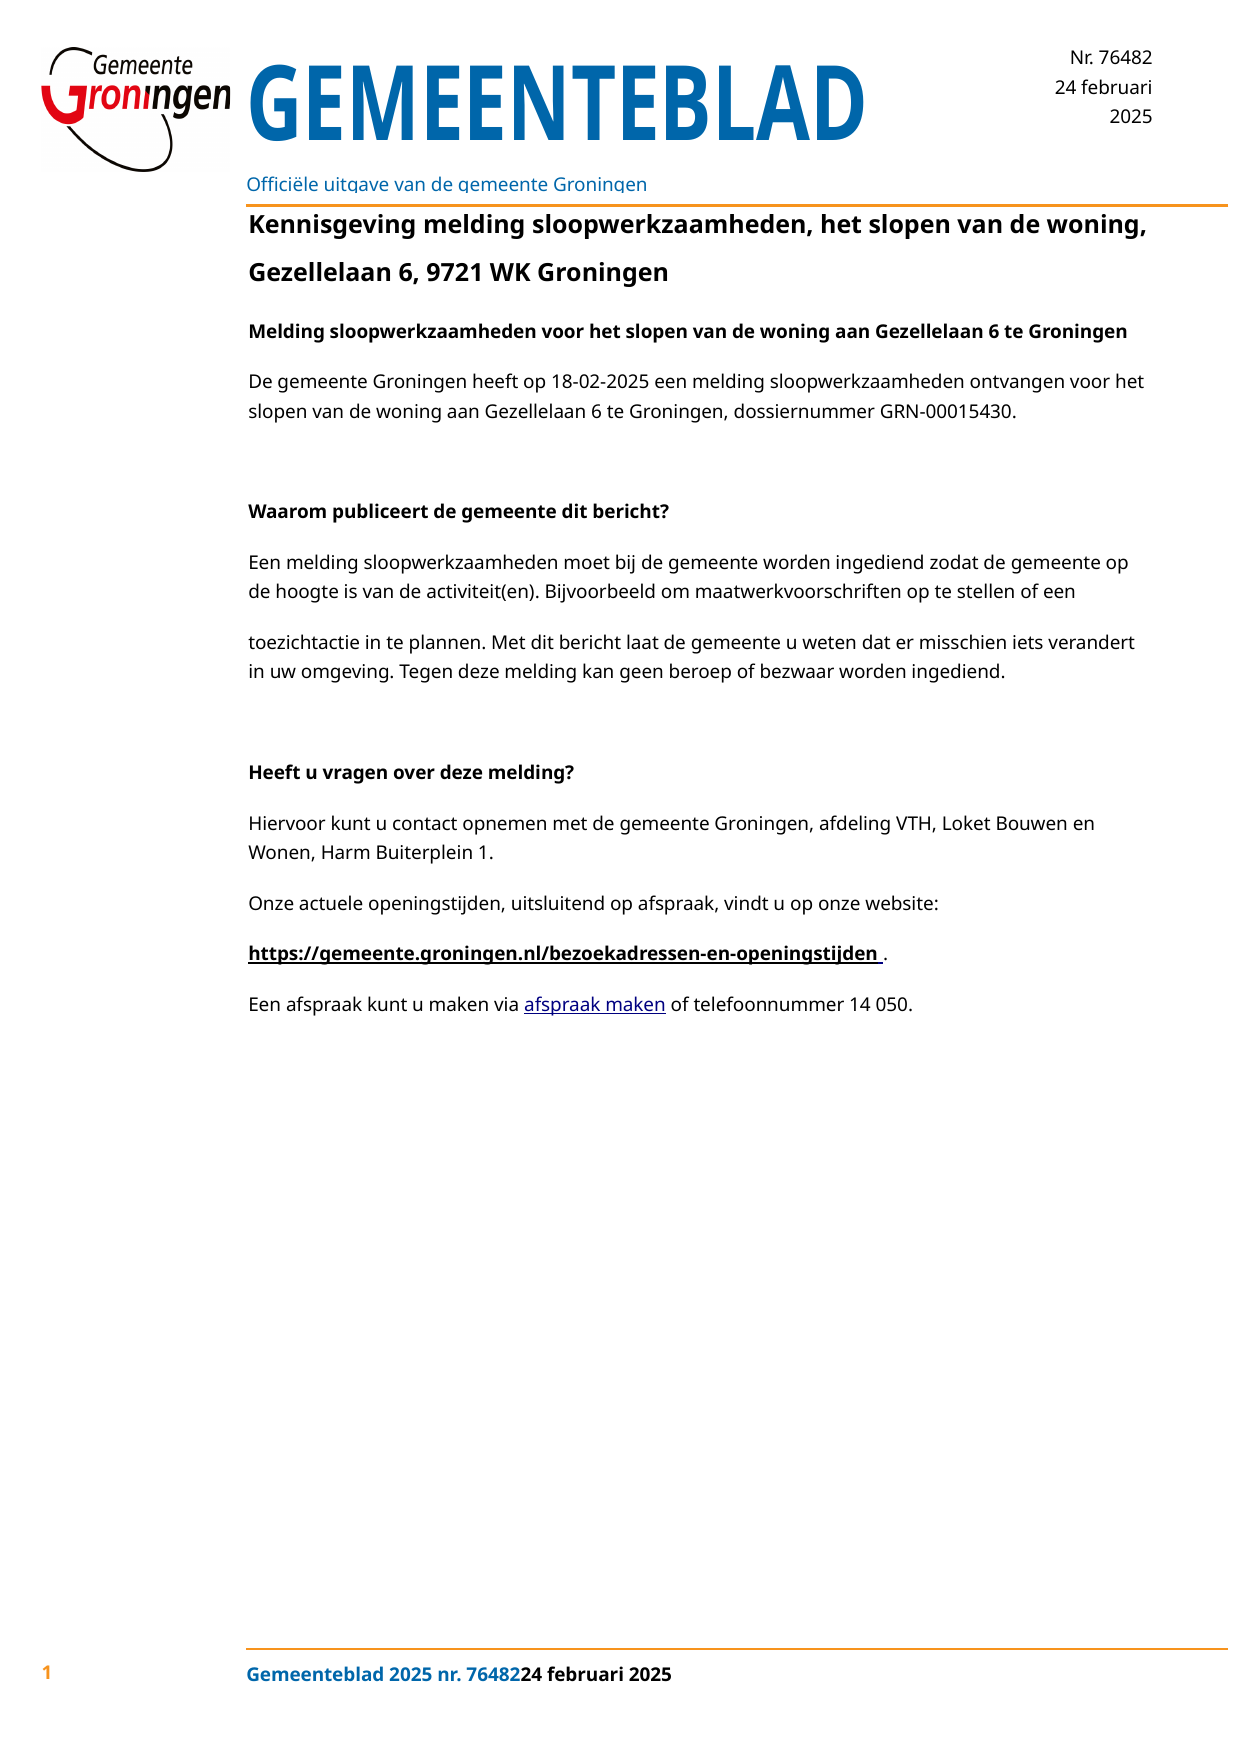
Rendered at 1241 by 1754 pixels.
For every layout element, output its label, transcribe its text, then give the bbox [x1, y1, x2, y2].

text Melding sloopwerkzaamheden voor het slopen van de woning aan Gezellelaan 6 te Groningen [248, 318, 1152, 344]
text De gemeente Groningen heeft op 18-02-2025 een melding sloopwerkzaamheden ontvangen voor het slopen van de woning aan Gezellelaan 6 te Groningen, dossiernummer GRN-00015430. [248, 368, 1152, 424]
text Heeft u vragen over deze melding? [248, 759, 1152, 785]
text Onze actuele openingstijden, uitsluitend op afspraak, vindt u op onze website: [248, 890, 1152, 916]
picture [41, 47, 231, 172]
text Hiervoor kunt u contact opnemen met de gemeente Groningen, afdeling VTH, Loket Bouwen en Wonen, Harm Buiterplein 1. [248, 810, 1152, 865]
text Waarom publiceert de gemeente dit bericht? [248, 499, 1152, 524]
text Een melding sloopwerkzaamheden moet bij de gemeente worden ingediend zodat de gemeente op de hoogte is van de activiteit(en). Bijvoorbeeld om maatwerkvoorschriften op te stellen of een [248, 549, 1152, 604]
text https://gemeente.groningen.nl/bezoekadressen-en-openingstijden . [248, 940, 1152, 966]
text Kennisgeving melding sloopwerkzaamheden, het slopen van de woning, Gezellelaan 6, 9721 WK Groningen [248, 207, 1152, 288]
text toezichtactie in te plannen. Met dit bericht laat de gemeente u weten dat er misschien iets verandert in uw omgeving. Tegen deze melding kan geen beroep of bezwaar worden ingediend. [248, 629, 1152, 684]
text Een afspraak kunt u maken via afspraak maken of telefoonnummer 14 050. [248, 991, 1152, 1017]
